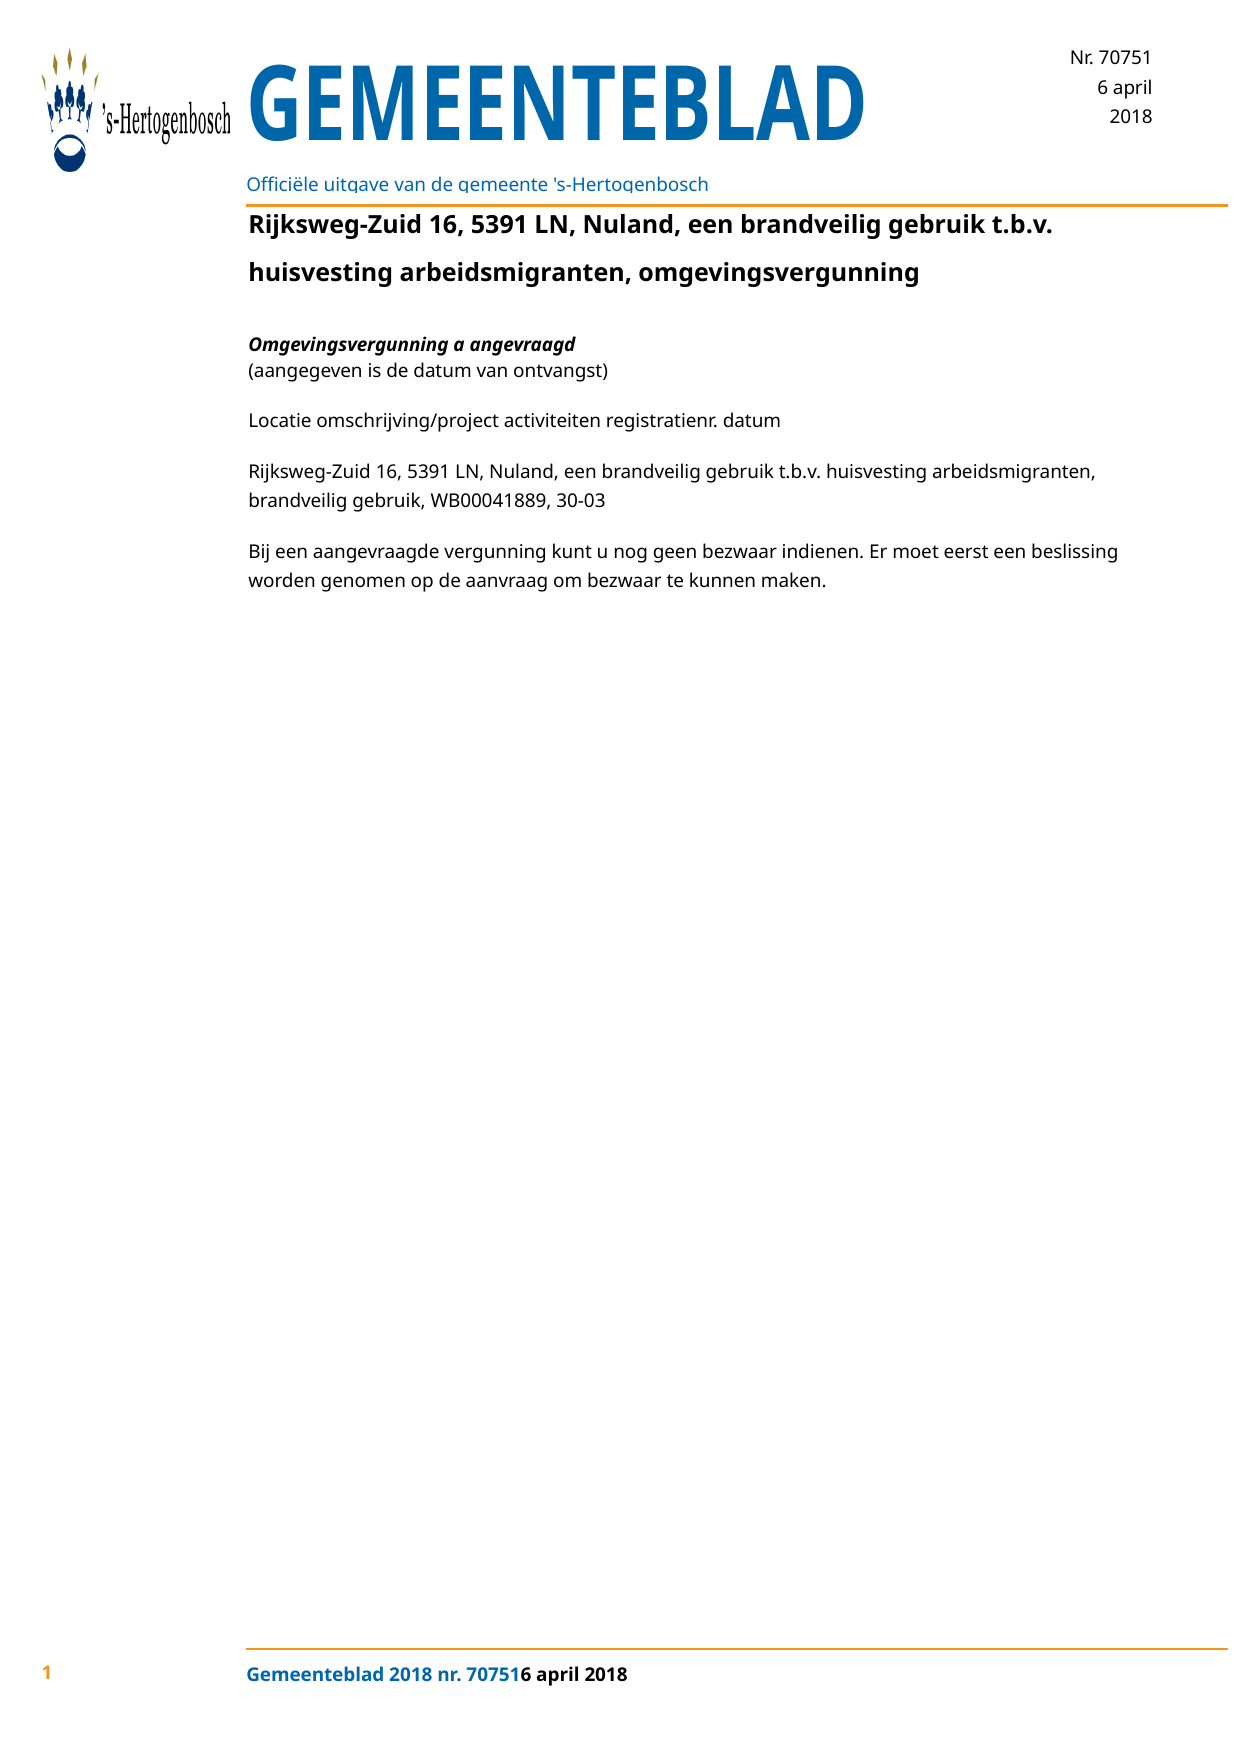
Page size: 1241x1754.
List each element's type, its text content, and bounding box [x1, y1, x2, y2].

text Rijksweg-Zuid 16, 5391 LN, Nuland, een brandveilig gebruik t.b.v. huisvesting arbeidsmigranten, brandveilig gebruik, WB00041889, 30-03 [248, 458, 1152, 513]
text Rijksweg-Zuid 16, 5391 LN, Nuland, een brandveilig gebruik t.b.v. huisvesting arbeidsmigranten, omgevingsvergunning [248, 207, 1152, 288]
text (aangegeven is de datum van ontvangst) [248, 357, 1152, 383]
text Omgevingsvergunning a angevraagd [248, 331, 1152, 357]
picture [41, 47, 231, 172]
text Locatie omschrijving/project activiteiten registratienr. datum [248, 408, 1152, 433]
text Bij een aangevraagde vergunning kunt u nog geen bezwaar indienen. Er moet eerst een beslissing worden genomen op de aanvraag om bezwaar te kunnen maken. [248, 538, 1152, 593]
